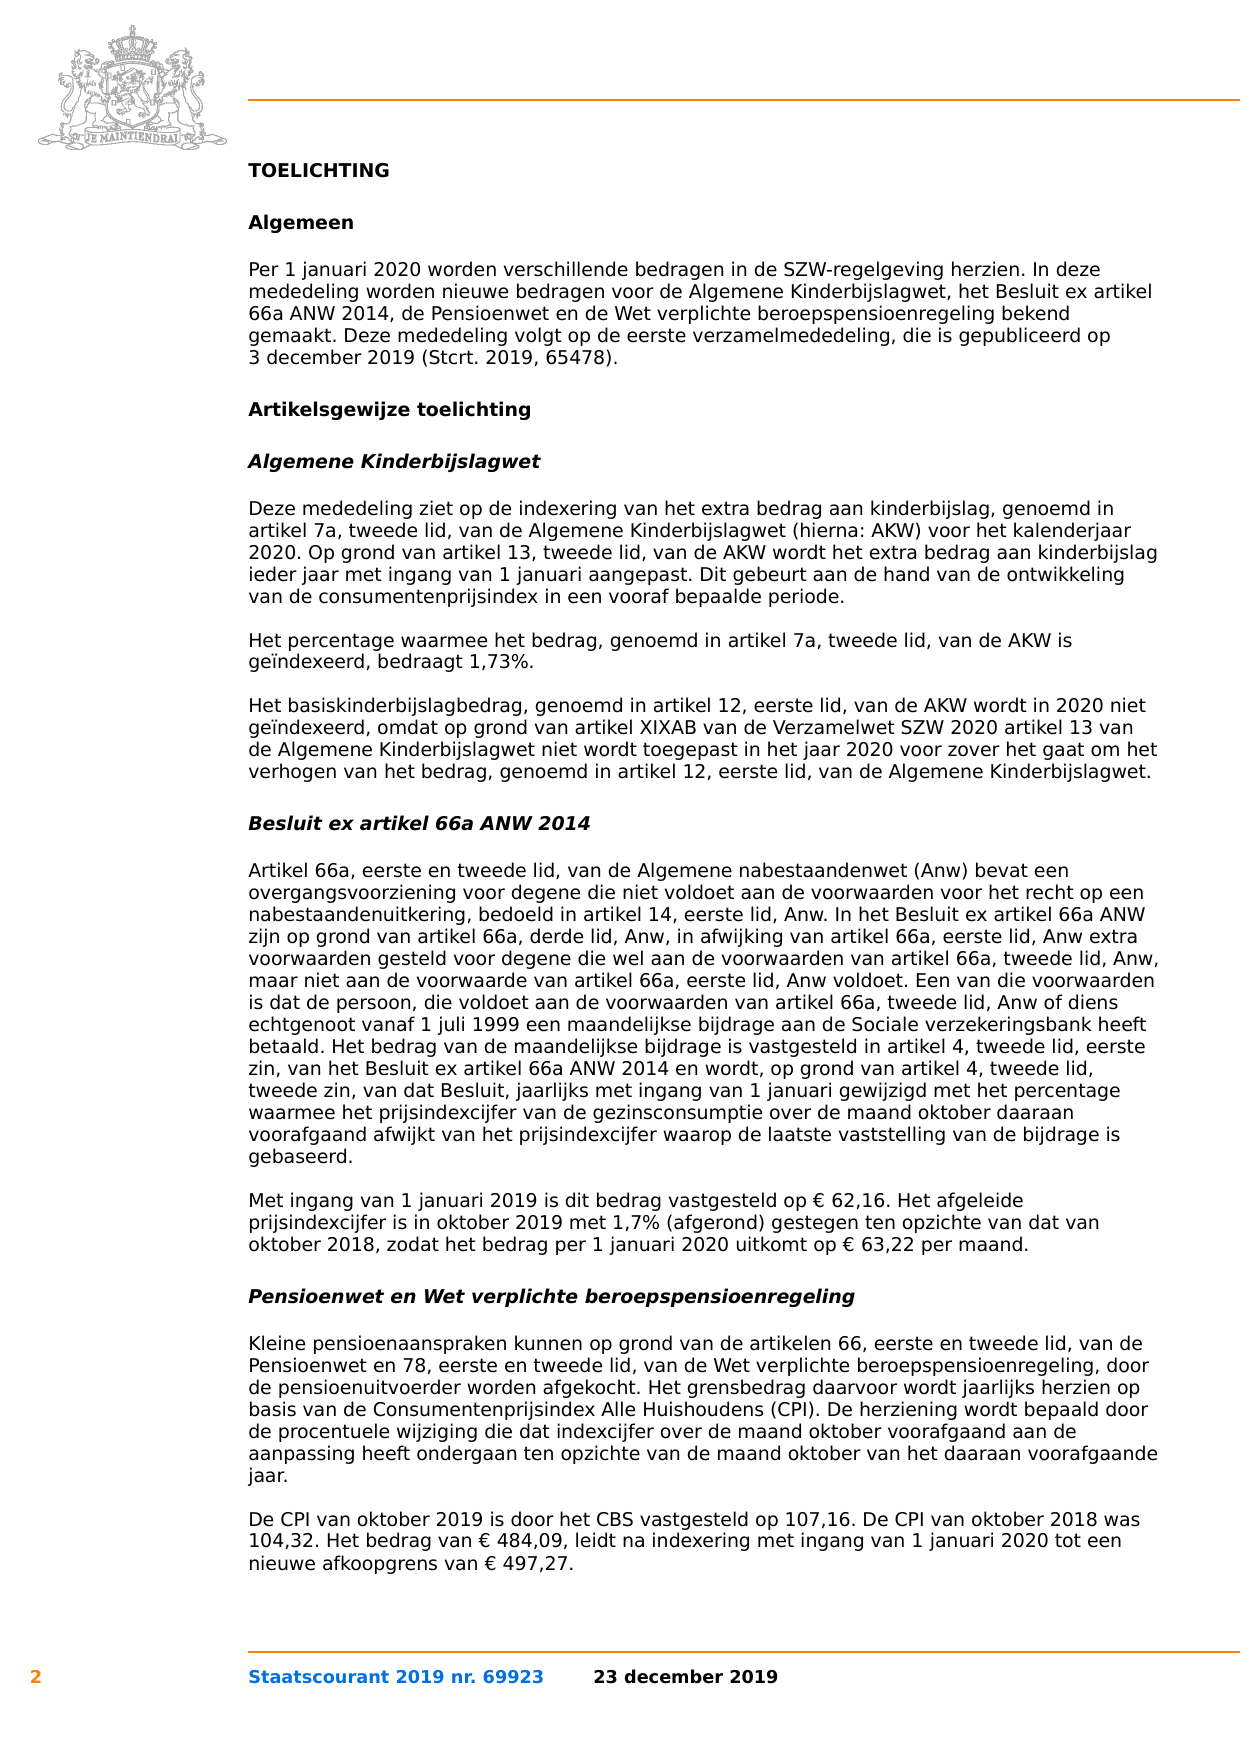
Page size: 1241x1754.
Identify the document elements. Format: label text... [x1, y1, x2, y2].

text Met ingang van 1 januari 2019 is dit bedrag vastgesteld op € 62,16. Het afgeleide prijsindexcijfer is in oktober 2019 met 1,7% (afgerond) gestegen ten opzichte van dat van oktober 2018, zodat het bedrag per 1 januari 2020 uitkomt op € 63,22 per maand. [248, 1190, 1163, 1256]
text Per 1 januari 2020 worden verschillende bedragen in de SZW-regelgeving herzien. In deze mededeling worden nieuwe bedragen voor de Algemene Kinderbijslagwet, het Besluit ex artikel 66a ANW 2014, de Pensioenwet en de Wet verplichte beroepspensioenregeling bekend gemaakt. Deze mededeling volgt op de eerste verzamelmededeling, die is gepubliceerd op 3 december 2019 (Stcrt. 2019, 65478). [248, 259, 1163, 369]
text Deze mededeling ziet op de indexering van het extra bedrag aan kinderbijslag, genoemd in artikel 7a, tweede lid, van de Algemene Kinderbijslagwet (hierna: AKW) voor het kalenderjaar 2020. Op grond van artikel 13, tweede lid, van de AKW wordt het extra bedrag aan kinderbijslag ieder jaar met ingang van 1 januari aangepast. Dit gebeurt aan de hand van de ontwikkeling van de consumentenprijsindex in een vooraf bepaalde periode. [248, 498, 1163, 608]
text De CPI van oktober 2019 is door het CBS vastgesteld op 107,16. De CPI van oktober 2018 was 104,32. Het bedrag van € 484,09, leidt na indexering met ingang van 1 januari 2020 tot een nieuwe afkoopgrens van € 497,27. [248, 1508, 1163, 1574]
picture [38, 25, 227, 150]
subtitle TOELICHTING [248, 160, 1163, 182]
subtitle Besluit ex artikel 66a ANW 2014 [248, 813, 1163, 835]
text Artikel 66a, eerste en tweede lid, van de Algemene nabestaandenwet (Anw) bevat een overgangsvoorziening voor degene die niet voldoet aan de voorwaarden voor het recht op een nabestaandenuitkering, bedoeld in artikel 14, eerste lid, Anw. In het Besluit ex artikel 66a ANW zijn op grond van artikel 66a, derde lid, Anw, in afwijking van artikel 66a, eerste lid, Anw extra voorwaarden gesteld voor degene die wel aan de voorwaarden van artikel 66a, tweede lid, Anw, maar niet aan de voorwaarde van artikel 66a, eerste lid, Anw voldoet. Een van die voorwaarden is dat de persoon, die voldoet aan de voorwaarden van artikel 66a, tweede lid, Anw of diens echtgenoot vanaf 1 juli 1999 een maandelijkse bijdrage aan de Sociale verzekeringsbank heeft betaald. Het bedrag van de maandelijkse bijdrage is vastgesteld in artikel 4, tweede lid, eerste zin, van het Besluit ex artikel 66a ANW 2014 en wordt, op grond van artikel 4, tweede lid, tweede zin, van dat Besluit, jaarlijks met ingang van 1 januari gewijzigd met het percentage waarmee het prijsindexcijfer van de gezinsconsumptie over de maand oktober daaraan voorafgaand afwijkt van het prijsindexcijfer waarop de laatste vaststelling van de bijdrage is gebaseerd. [248, 860, 1163, 1168]
text Kleine pensioenaanspraken kunnen op grond van de artikelen 66, eerste en tweede lid, van de Pensioenwet en 78, eerste en tweede lid, van de Wet verplichte beroepspensioenregeling, door de pensioenuitvoerder worden afgekocht. Het grensbedrag daarvoor wordt jaarlijks herzien op basis van de Consumentenprijsindex Alle Huishoudens (CPI). De herziening wordt bepaald door de procentuele wijziging die dat indexcijfer over de maand oktober voorafgaand aan de aanpassing heeft ondergaan ten opzichte van de maand oktober van het daaraan voorafgaande jaar. [248, 1333, 1163, 1487]
subtitle Algemene Kinderbijslagwet [248, 451, 1163, 473]
text Het basiskinderbijslagbedrag, genoemd in artikel 12, eerste lid, van de AKW wordt in 2020 niet geïndexeerd, omdat op grond van artikel XIXAB van de Verzamelwet SZW 2020 artikel 13 van de Algemene Kinderbijslagwet niet wordt toegepast in het jaar 2020 voor zover het gaat om het verhogen van het bedrag, genoemd in artikel 12, eerste lid, van de Algemene Kinderbijslagwet. [248, 695, 1163, 783]
text Het percentage waarmee het bedrag, genoemd in artikel 7a, tweede lid, van de AKW is geïndexeerd, bedraagt 1,73%. [248, 629, 1163, 673]
subtitle Algemeen [248, 212, 1163, 234]
subtitle Pensioenwet en Wet verplichte beroepspensioenregeling [248, 1286, 1163, 1308]
subtitle Artikelsgewijze toelichting [248, 399, 1163, 421]
